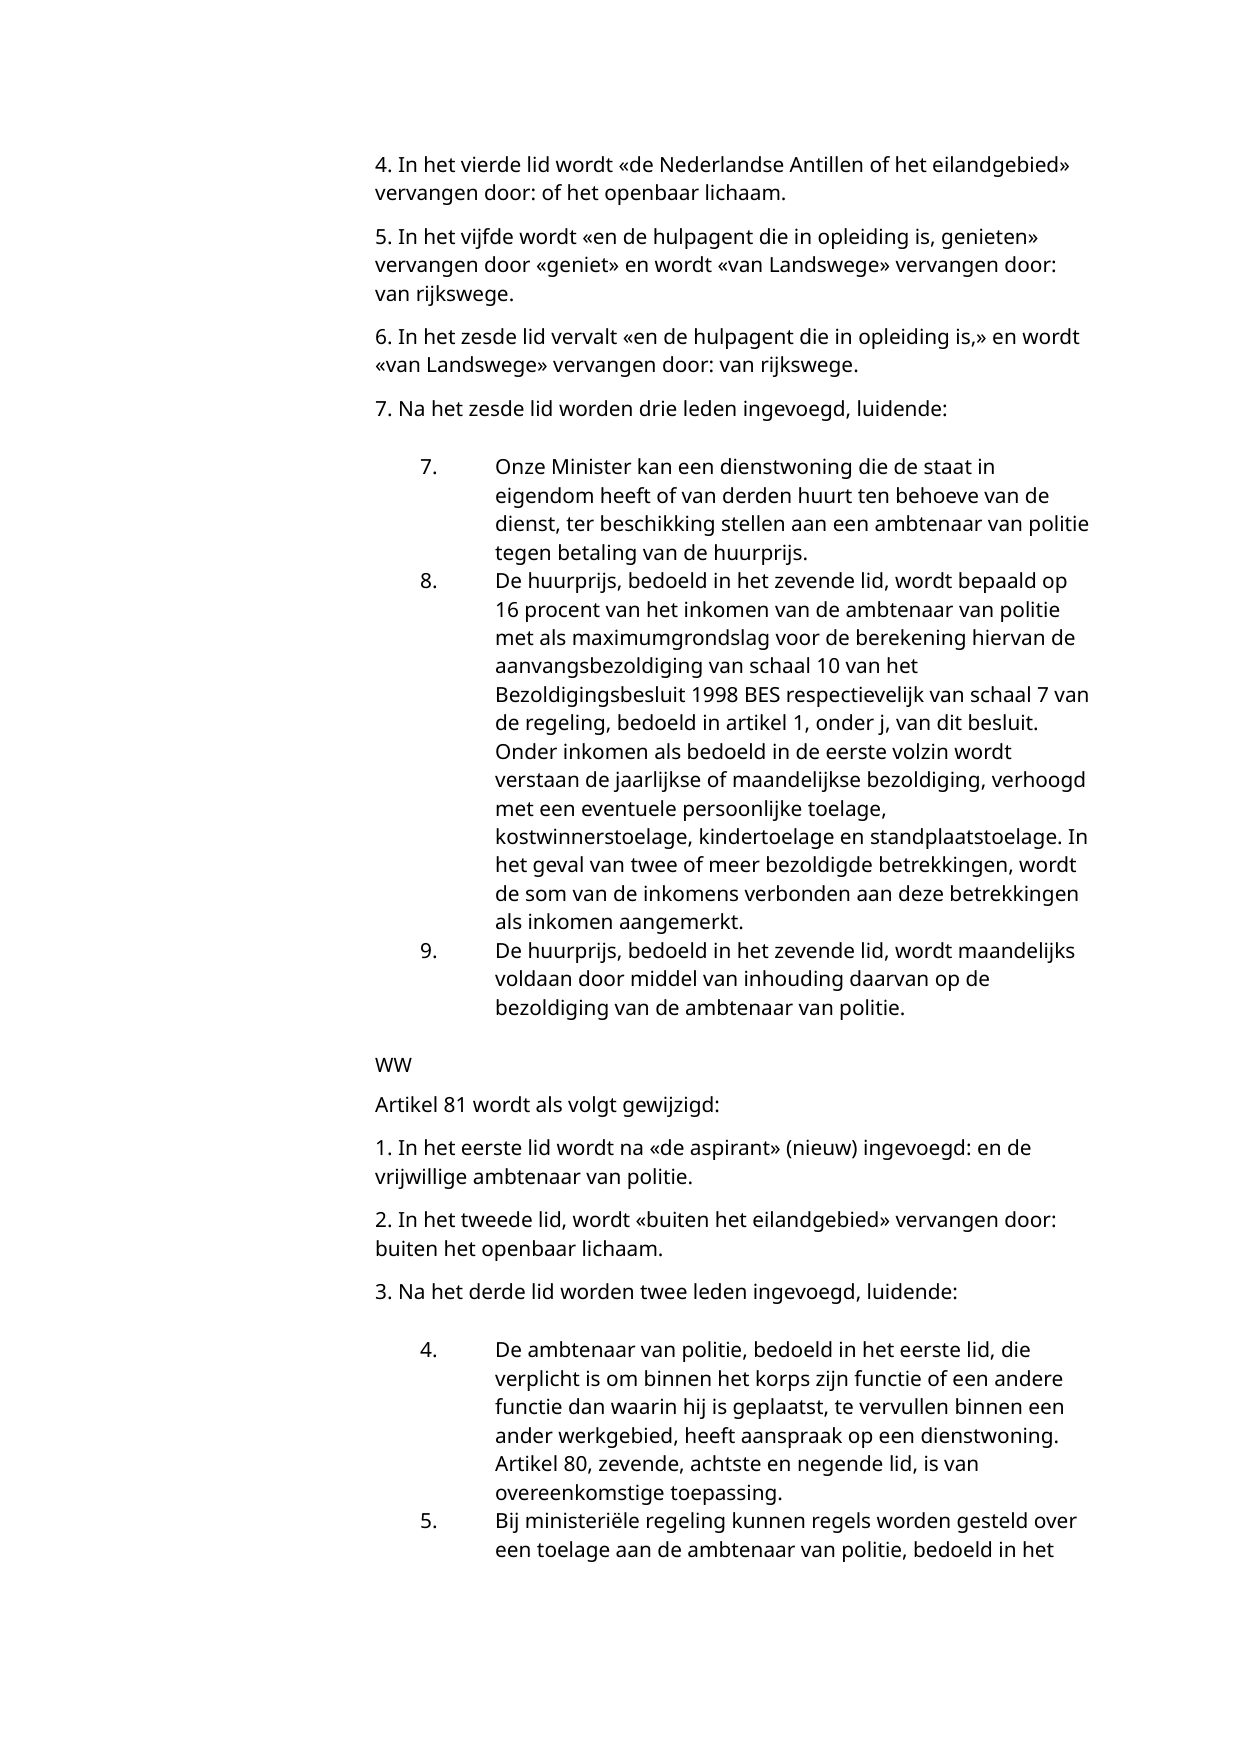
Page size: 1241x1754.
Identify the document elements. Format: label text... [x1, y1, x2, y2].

list De huurprijs, bedoeld in het zevende lid, wordt maandelijks voldaan door middel van inhouding daarvan op de bezoldiging van de ambtenaar van politie. [420, 936, 1090, 1021]
text WW [375, 1051, 1090, 1078]
list Onze Minister kan een dienstwoning die de staat in eigendom heeft of van derden huurt ten behoeve van de dienst, ter beschikking stellen aan een ambtenaar van politie tegen betaling van de huurprijs. [420, 452, 1090, 566]
text Artikel 81 wordt als volgt gewijzigd: [375, 1090, 1090, 1118]
text 6. In het zesde lid vervalt «en de hulpagent die in opleiding is,» en wordt «van Landswege» vervangen door: van rijkswege. [375, 322, 1090, 379]
text 4. In het vierde lid wordt «de Nederlandse Antillen of het eilandgebied» vervangen door: of het openbaar lichaam. [375, 150, 1090, 207]
text 7. Na het zesde lid worden drie leden ingevoegd, luidende: [375, 394, 1090, 422]
list De huurprijs, bedoeld in het zevende lid, wordt bepaald op 16 procent van het inkomen van de ambtenaar van politie met als maximumgrondslag voor de berekening hiervan de aanvangsbezoldiging van schaal 10 van het Bezoldigingsbesluit 1998 BES respectievelijk van schaal 7 van de regeling, bedoeld in artikel 1, onder j, van dit besluit. Onder inkomen als bedoeld in de eerste volzin wordt verstaan de jaarlijkse of maandelijkse bezoldiging, verhoogd met een eventuele persoonlijke toelage, kostwinnerstoelage, kindertoelage en standplaatstoelage. In het geval van twee of meer bezoldigde betrekkingen, wordt de som van de inkomens verbonden aan deze betrekkingen als inkomen aangemerkt. [420, 566, 1090, 936]
list De ambtenaar van politie, bedoeld in het eerste lid, die verplicht is om binnen het korps zijn functie of een andere functie dan waarin hij is geplaatst, te vervullen binnen een ander werkgebied, heeft aanspraak op een dienstwoning. Artikel 80, zevende, achtste en negende lid, is van overeenkomstige toepassing. [420, 1336, 1090, 1506]
text 2. In het tweede lid, wordt «buiten het eilandgebied» vervangen door: buiten het openbaar lichaam. [375, 1205, 1090, 1262]
text 3. Na het derde lid worden twee leden ingevoegd, luidende: [375, 1277, 1090, 1306]
text 1. In het eerste lid wordt na «de aspirant» (nieuw) ingevoegd: en de vrijwillige ambtenaar van politie. [375, 1133, 1090, 1190]
text 5. In het vijfde wordt «en de hulpagent die in opleiding is, genieten» vervangen door «geniet» en wordt «van Landswege» vervangen door: van rijkswege. [375, 222, 1090, 307]
list Bij ministeriële regeling kunnen regels worden gesteld over een toelage aan de ambtenaar van politie, bedoeld in het [420, 1506, 1090, 1563]
